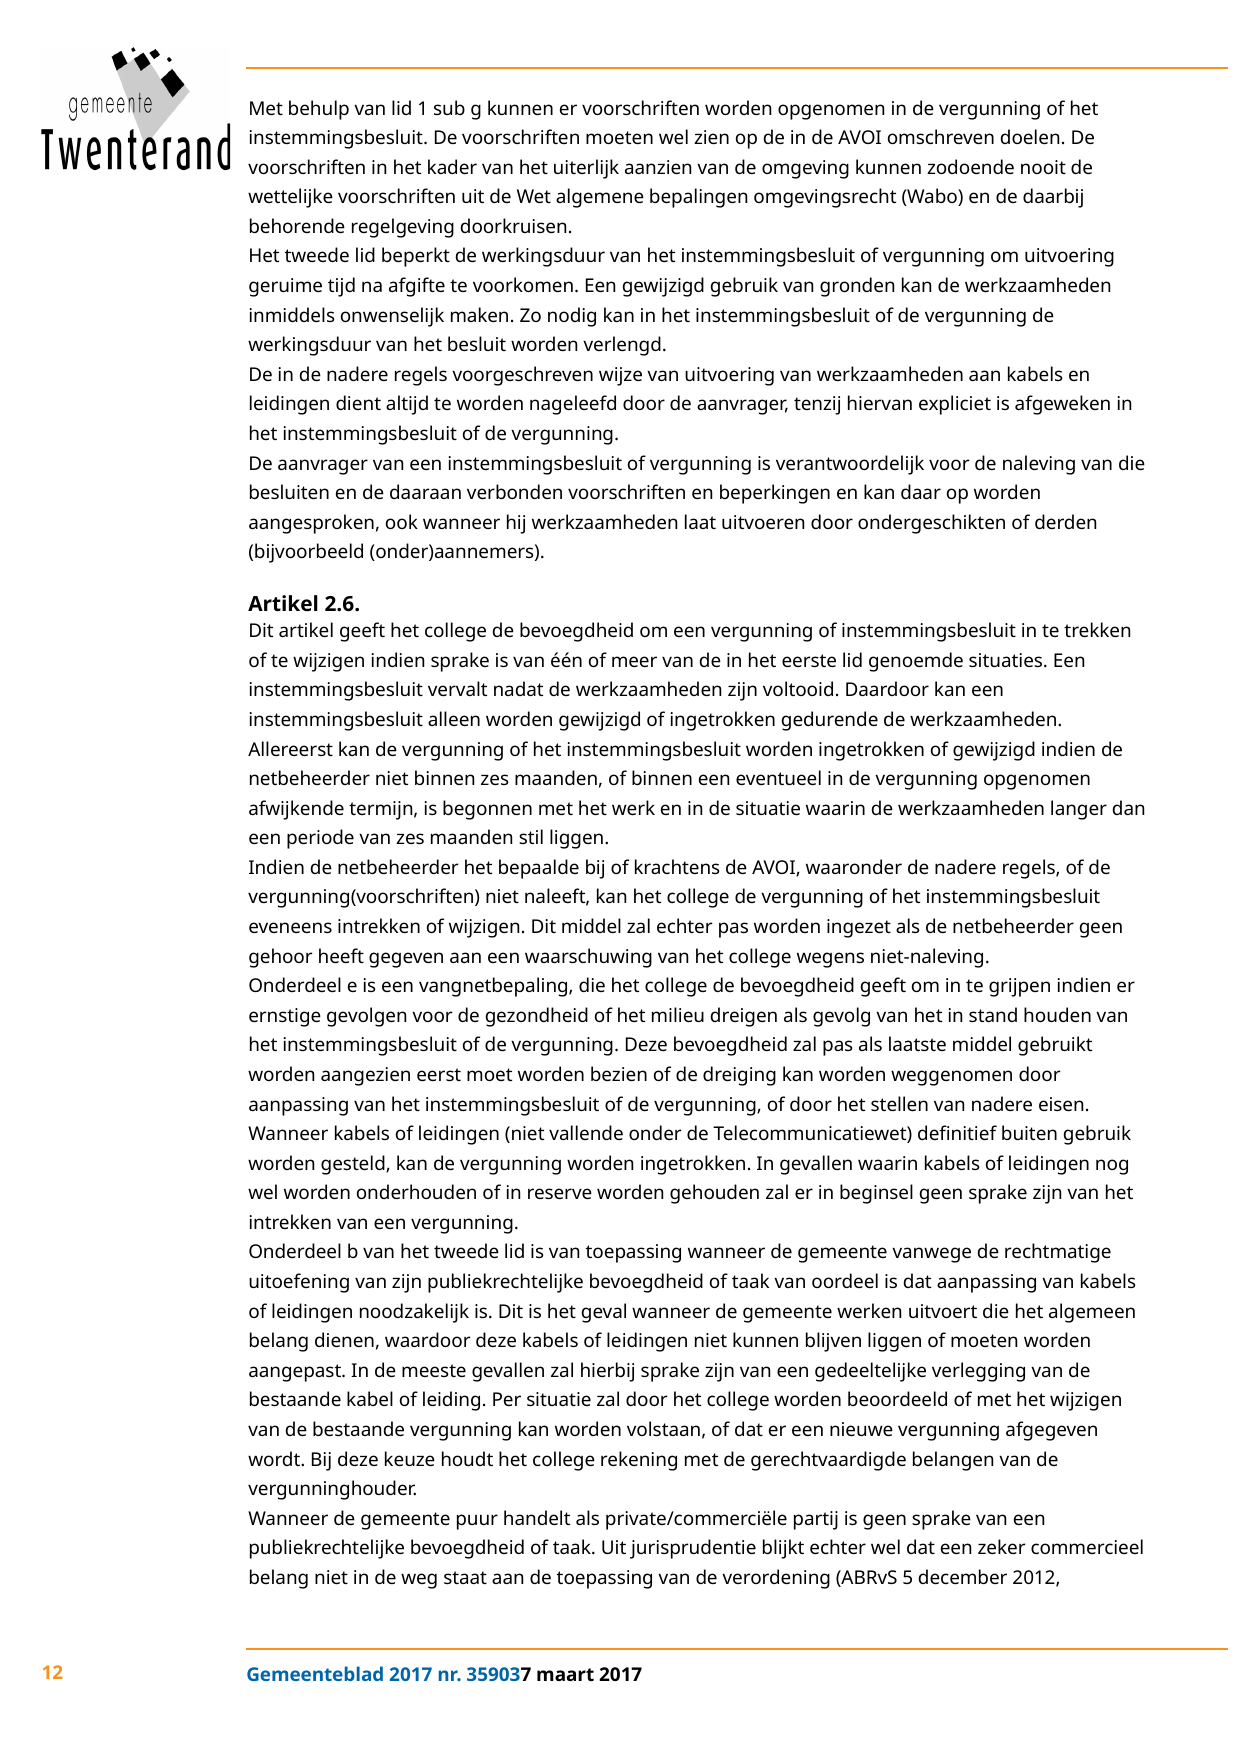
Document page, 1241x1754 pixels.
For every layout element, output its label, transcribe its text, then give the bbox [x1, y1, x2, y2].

text Wanneer de gemeente puur handelt als private/commerciële partij is geen sprake van een publiekrechtelijke bevoegdheid of taak. Uit jurisprudentie blijkt echter wel dat een zeker commercieel belang niet in de weg staat aan de toepassing van de verordening (ABRvS 5 december 2012, [248, 1505, 1152, 1590]
text Dit artikel geeft het college de bevoegdheid om een vergunning of instemmingsbesluit in te trekken of te wijzigen indien sprake is van één of meer van de in het eerste lid genoemde situaties. Een instemmingsbesluit vervalt nadat de werkzaamheden zijn voltooid. Daardoor kan een instemmingsbesluit alleen worden gewijzigd of ingetrokken gedurende de werkzaamheden. [248, 617, 1152, 732]
text Onderdeel b van het tweede lid is van toepassing wanneer de gemeente vanwege de rechtmatige uitoefening van zijn publiekrechtelijke bevoegdheid of taak van oordeel is dat aanpassing van kabels of leidingen noodzakelijk is. Dit is het geval wanneer de gemeente werken uitvoert die het algemeen belang dienen, waardoor deze kabels of leidingen niet kunnen blijven liggen of moeten worden aangepast. In de meeste gevallen zal hierbij sprake zijn van een gedeeltelijke verlegging van de bestaande kabel of leiding. Per situatie zal door het college worden beoordeeld of met het wijzigen van de bestaande vergunning kan worden volstaan, of dat er een nieuwe vergunning afgegeven wordt. Bij deze keuze houdt het college rekening met de gerechtvaardigde belangen van de vergunninghouder. [248, 1239, 1152, 1501]
text De in de nadere regels voorgeschreven wijze van uitvoering van werkzaamheden aan kabels en leidingen dient altijd te worden nageleefd door de aanvrager, tenzij hiervan expliciet is afgeweken in het instemmingsbesluit of de vergunning. [248, 361, 1152, 446]
text Allereerst kan de vergunning of het instemmingsbesluit worden ingetrokken of gewijzigd indien de netbeheerder niet binnen zes maanden, of binnen een eventueel in de vergunning opgenomen afwijkende termijn, is begonnen met het werk en in de situatie waarin de werkzaamheden langer dan een periode van zes maanden stil liggen. [248, 736, 1152, 850]
text Wanneer kabels of leidingen (niet vallende onder de Telecommunicatiewet) definitief buiten gebruik worden gesteld, kan de vergunning worden ingetrokken. In gevallen waarin kabels of leidingen nog wel worden onderhouden of in reserve worden gehouden zal er in beginsel geen sprake zijn van het intrekken van een vergunning. [248, 1120, 1152, 1235]
text De aanvrager van een instemmingsbesluit of vergunning is verantwoordelijk voor de naleving van die besluiten en de daaraan verbonden voorschriften en beperkingen en kan daar op worden aangesproken, ook wanneer hij werkzaamheden laat uitvoeren door ondergeschikten of derden (bijvoorbeeld (onder)aannemers). [248, 450, 1152, 564]
text Het tweede lid beperkt de werkingsduur van het instemmingsbesluit of vergunning om uitvoering geruime tijd na afgifte te voorkomen. Een gewijzigd gebruik van gronden kan de werkzaamheden inmiddels onwenselijk maken. Zo nodig kan in het instemmingsbesluit of de vergunning de werkingsduur van het besluit worden verlengd. [248, 243, 1152, 357]
text Onderdeel e is een vangnetbepaling, die het college de bevoegdheid geeft om in te grijpen indien er ernstige gevolgen voor de gezondheid of het milieu dreigen als gevolg van het in stand houden van het instemmingsbesluit of de vergunning. Deze bevoegdheid zal pas als laatste middel gebruikt worden aangezien eerst moet worden bezien of de dreiging kan worden weggenomen door aanpassing van het instemmingsbesluit of de vergunning, of door het stellen van nadere eisen. [248, 972, 1152, 1116]
picture [41, 47, 231, 172]
text Artikel 2.6. [248, 589, 1152, 617]
text Indien de netbeheerder het bepaalde bij of krachtens de AVOI, waaronder de nadere regels, of de vergunning(voorschriften) niet naleeft, kan het college de vergunning of het instemmingsbesluit eveneens intrekken of wijzigen. Dit middel zal echter pas worden ingezet als de netbeheerder geen gehoor heeft gegeven aan een waarschuwing van het college wegens niet-naleving. [248, 854, 1152, 968]
text Met behulp van lid 1 sub g kunnen er voorschriften worden opgenomen in de vergunning of het instemmingsbesluit. De voorschriften moeten wel zien op de in de AVOI omschreven doelen. De voorschriften in het kader van het uiterlijk aanzien van de omgeving kunnen zodoende nooit de wettelijke voorschriften uit de Wet algemene bepalingen omgevingsrecht (Wabo) en de daarbij behorende regelgeving doorkruisen. [248, 95, 1152, 239]
